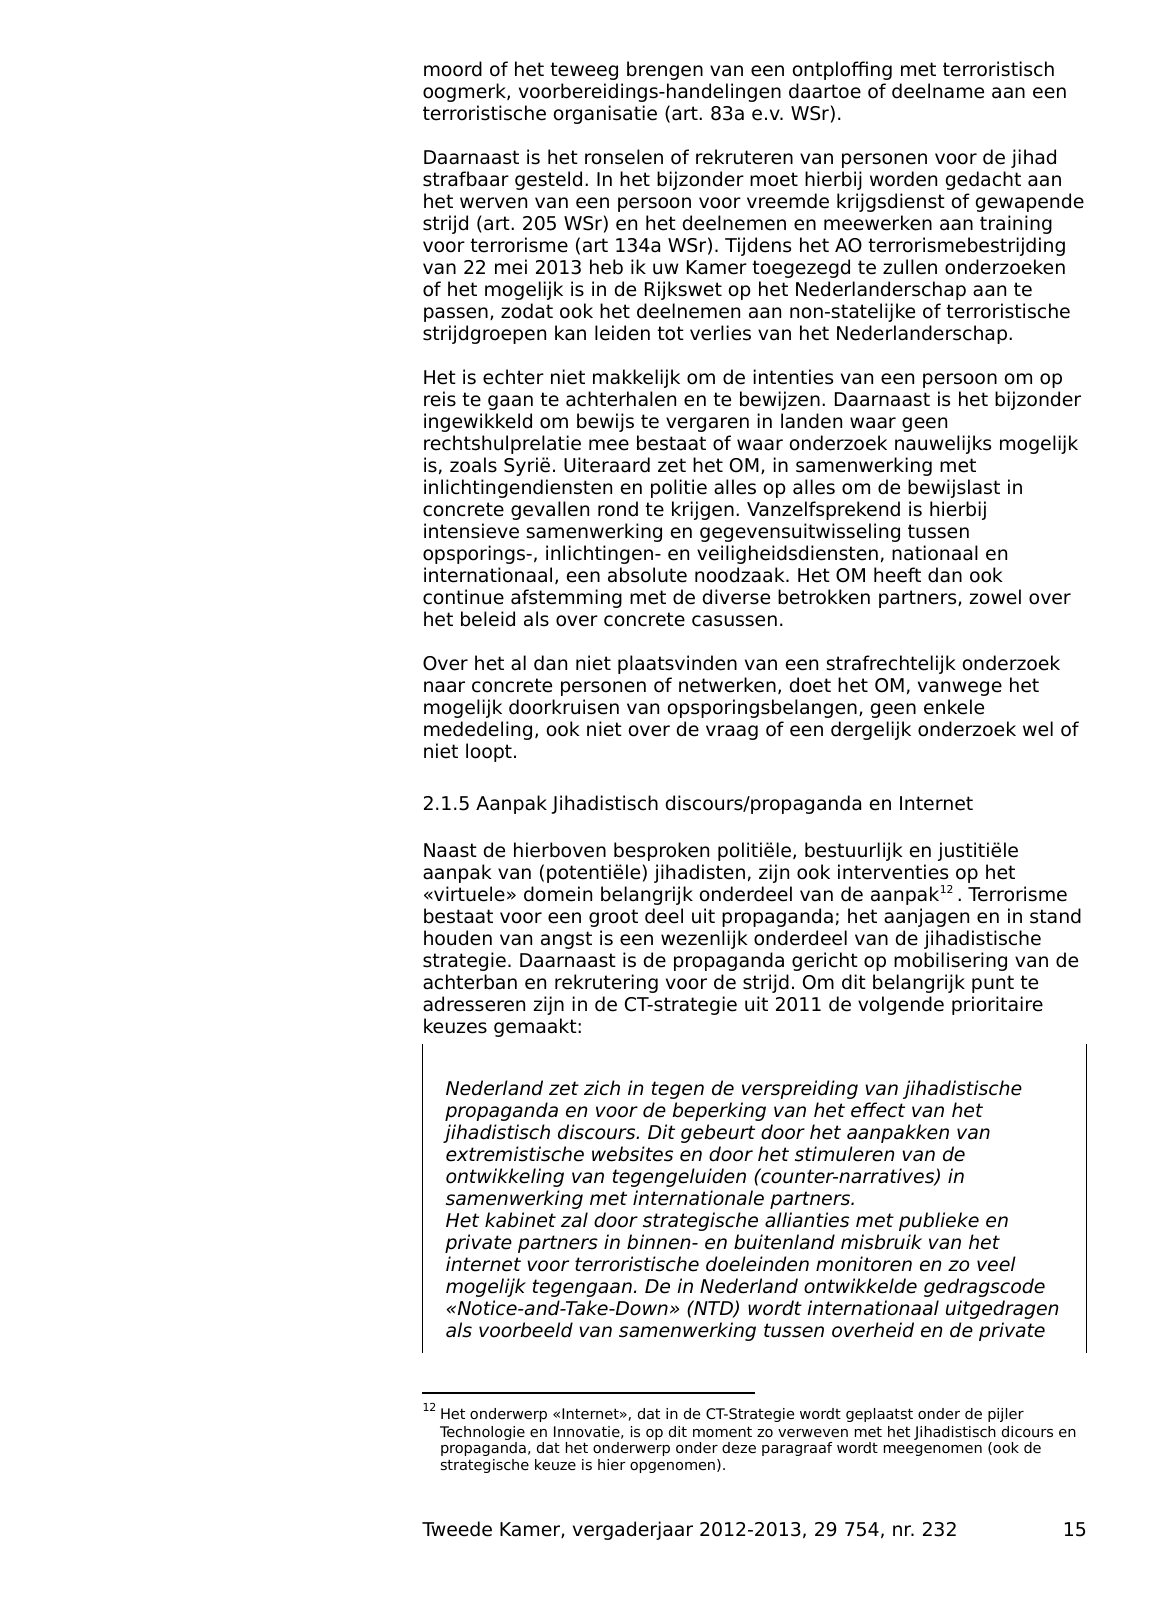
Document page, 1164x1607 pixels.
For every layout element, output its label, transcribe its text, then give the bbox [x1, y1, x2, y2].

text Het is echter niet makkelijk om de intenties van een persoon om op reis te gaan te achterhalen en te bewijzen. Daarnaast is het bijzonder ingewikkeld om bewijs te vergaren in landen waar geen rechtshulprelatie mee bestaat of waar onderzoek nauwelijks mogelijk is, zoals Syrië. Uiteraard zet het OM, in samenwerking met inlichtingendiensten en politie alles op alles om de bewijslast in concrete gevallen rond te krijgen. Vanzelfsprekend is hierbij intensieve samenwerking en gegevensuitwisseling tussen opsporings-, inlichtingen- en veiligheidsdiensten, nationaal en internationaal, een absolute noodzaak. Het OM heeft dan ook continue afstemming met de diverse betrokken partners, zowel over het beleid als over concrete casussen. [422, 367, 1087, 631]
text Daarnaast is het ronselen of rekruteren van personen voor de jihad strafbaar gesteld. In het bijzonder moet hierbij worden gedacht aan het werven van een persoon voor vreemde krijgsdienst of gewapende strijd (art. 205 WSr) en het deelnemen en meewerken aan training voor terrorisme (art 134a WSr). Tijdens het AO terrorismebestrijding van 22 mei 2013 heb ik uw Kamer toegezegd te zullen onderzoeken of het mogelijk is in de Rijkswet op het Nederlanderschap aan te passen, zodat ook het deelnemen aan non-statelijke of terroristische strijdgroepen kan leiden tot verlies van het Nederlanderschap. [422, 147, 1087, 345]
text moord of het teweeg brengen van een ontploffing met terroristisch oogmerk, voorbereidings-handelingen daartoe of deelname aan een terroristische organisatie (art. 83a e.v. WSr). [422, 59, 1087, 125]
text Naast de hierboven besproken politiële, bestuurlijk en justitiële aanpak van (potentiële) jihadisten, zijn ook interventies op het «virtuele» domein belangrijk onderdeel van de aanpak. Terrorisme bestaat voor een groot deel uit propaganda; het aanjagen en in stand houden van angst is een wezenlijk onderdeel van de jihadistische strategie. Daarnaast is de propaganda gericht op mobilisering van de achterban en rekrutering voor de strijd. Om dit belangrijk punt te adresseren zijn in de CT-strategie uit 2011 de volgende prioritaire keuzes gemaakt: [422, 840, 1087, 1038]
text Het onderwerp «Internet», dat in de CT-Strategie wordt geplaatst onder de pijler Technologie en Innovatie, is op dit moment zo verweven met het Jihadistisch dicours en propaganda, dat het onderwerp onder deze paragraaf wordt meegenomen (ook de strategische keuze is hier opgenomen). [422, 1402, 1087, 1474]
subtitle 2.1.5 Aanpak Jihadistisch discours/propaganda en Internet [422, 793, 1087, 815]
table_header Nederland zet zich in tegen de verspreiding van jihadistische propaganda en voor de beperking van het effect van het jihadistisch discours. Dit gebeurt door het aanpakken van extremistische websites en door het stimuleren van de ontwikkeling van tegengeluiden (counter-narratives) in samenwerking met internationale partners. Het kabinet zal door strategische allianties met publieke en private partners in binnen- en buitenland misbruik van het internet voor terroristische doeleinden monitoren en zo veel mogelijk tegengaan. De in Nederland ontwikkelde gedragscode «Notice-and-Take-Down» (NTD) wordt internationaal uitgedragen als voorbeeld van samenwerking tussen overheid en de private [423, 1044, 1086, 1353]
text Over het al dan niet plaatsvinden van een strafrechtelijk onderzoek naar concrete personen of netwerken, doet het OM, vanwege het mogelijk doorkruisen van opsporingsbelangen, geen enkele mededeling, ook niet over de vraag of een dergelijk onderzoek wel of niet loopt. [422, 653, 1087, 763]
